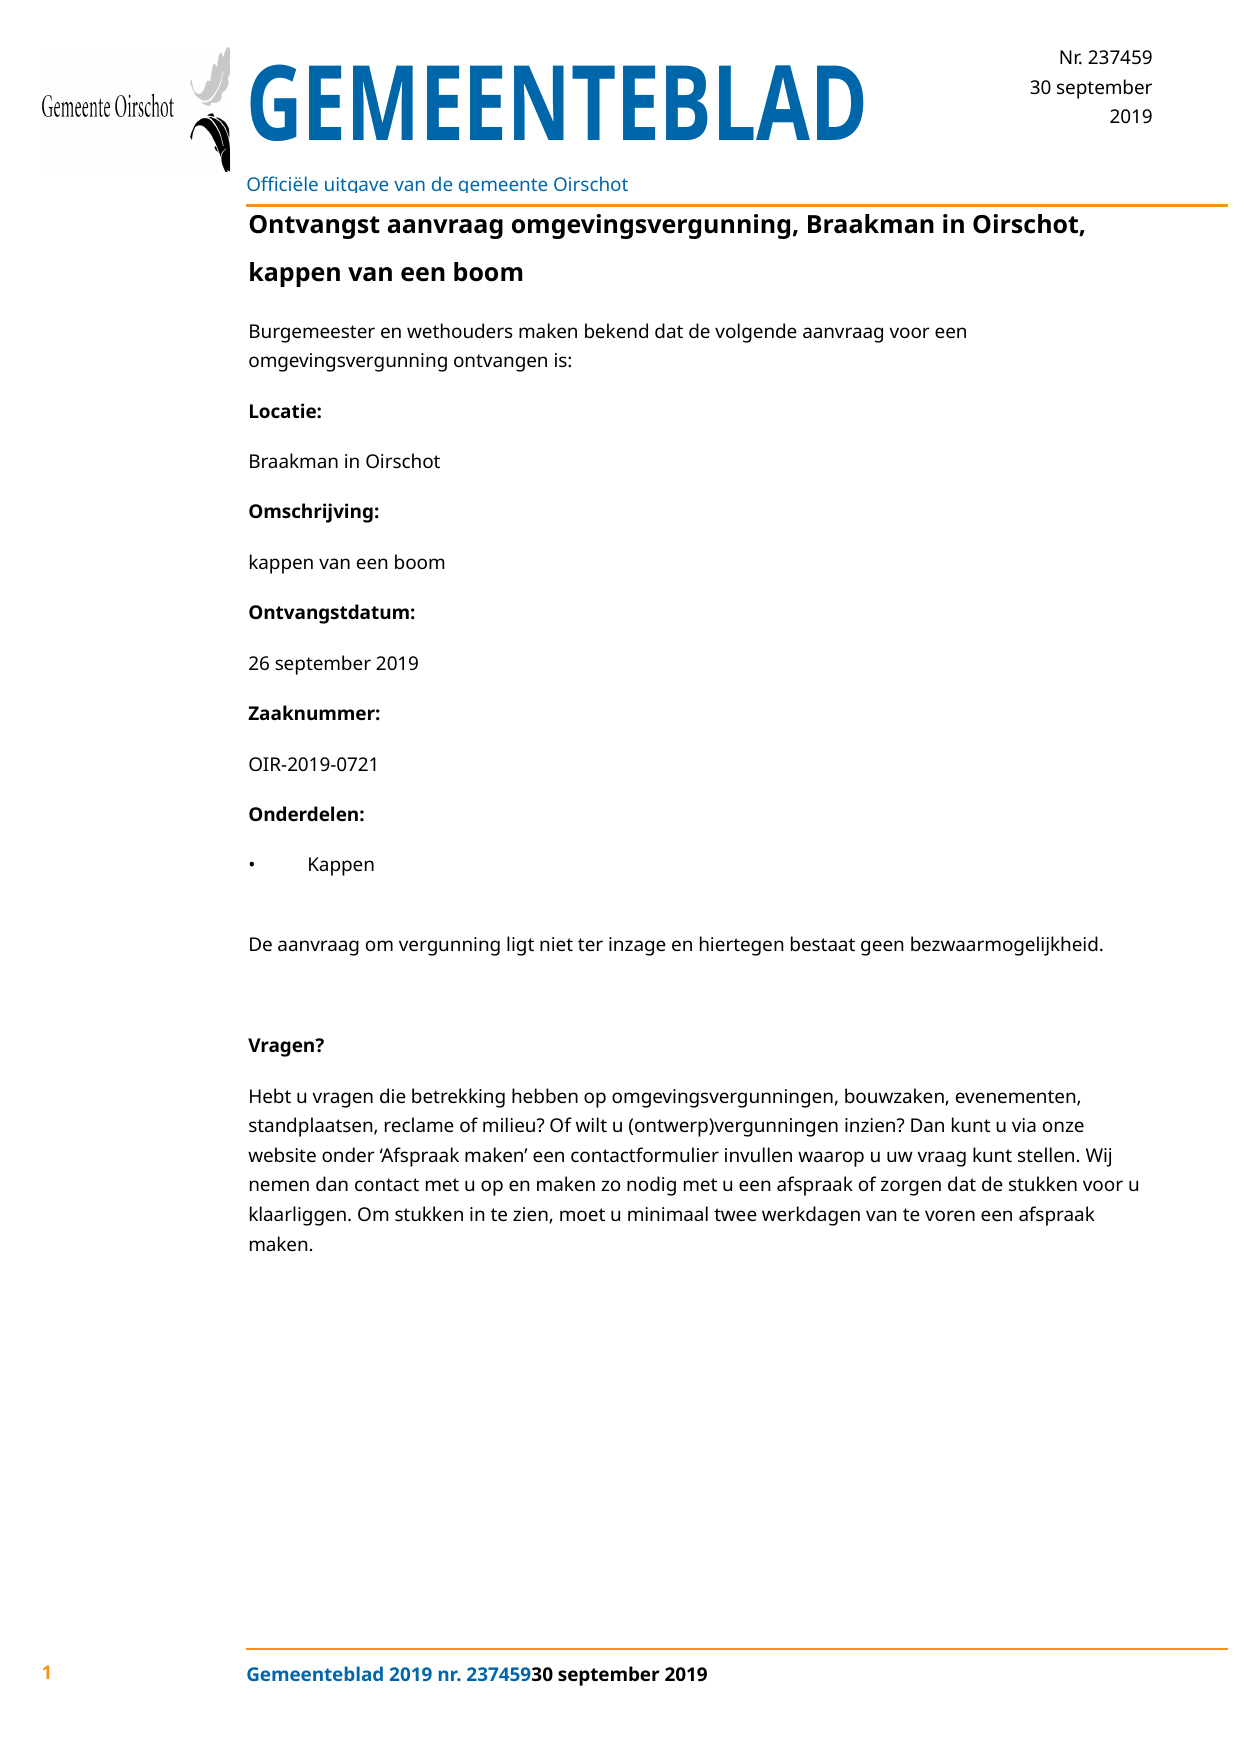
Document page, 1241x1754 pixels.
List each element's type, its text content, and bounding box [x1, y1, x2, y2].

text Vragen? [248, 1032, 1152, 1058]
text Onderdelen: [248, 801, 1152, 827]
text Locatie: [248, 398, 1152, 424]
text De aanvraag om vergunning ligt niet ter inzage en hiertegen bestaat geen bezwaarmogelijkheid. [248, 932, 1152, 957]
text Braakman in Oirschot [248, 448, 1152, 474]
text OIR-2019-0721 [248, 751, 1152, 777]
text Ontvangst aanvraag omgevingsvergunning, Braakman in Oirschot, kappen van een boom [248, 207, 1152, 288]
text Burgemeester en wethouders maken bekend dat de volgende aanvraag voor een omgevingsvergunning ontvangen is: [248, 318, 1152, 373]
text 26 september 2019 [248, 650, 1152, 676]
text Zaaknummer: [248, 700, 1152, 726]
text Ontvangstdatum: [248, 599, 1152, 625]
picture [41, 47, 231, 172]
list Kappen [248, 852, 1152, 877]
text Hebt u vragen die betrekking hebben op omgevingsvergunningen, bouwzaken, evenementen, standplaatsen, reclame of milieu? Of wilt u (ontwerp)vergunningen inzien? Dan kunt u via onze website onder ‘Afspraak maken’ een contactformulier invullen waarop u uw vraag kunt stellen. Wij nemen dan contact met u op en maken zo nodig met u een afspraak of zorgen dat de stukken voor u klaarliggen. Om stukken in te zien, moet u minimaal twee werkdagen van te voren een afspraak maken. [248, 1083, 1152, 1257]
text Omschrijving: [248, 499, 1152, 524]
text kappen van een boom [248, 549, 1152, 575]
